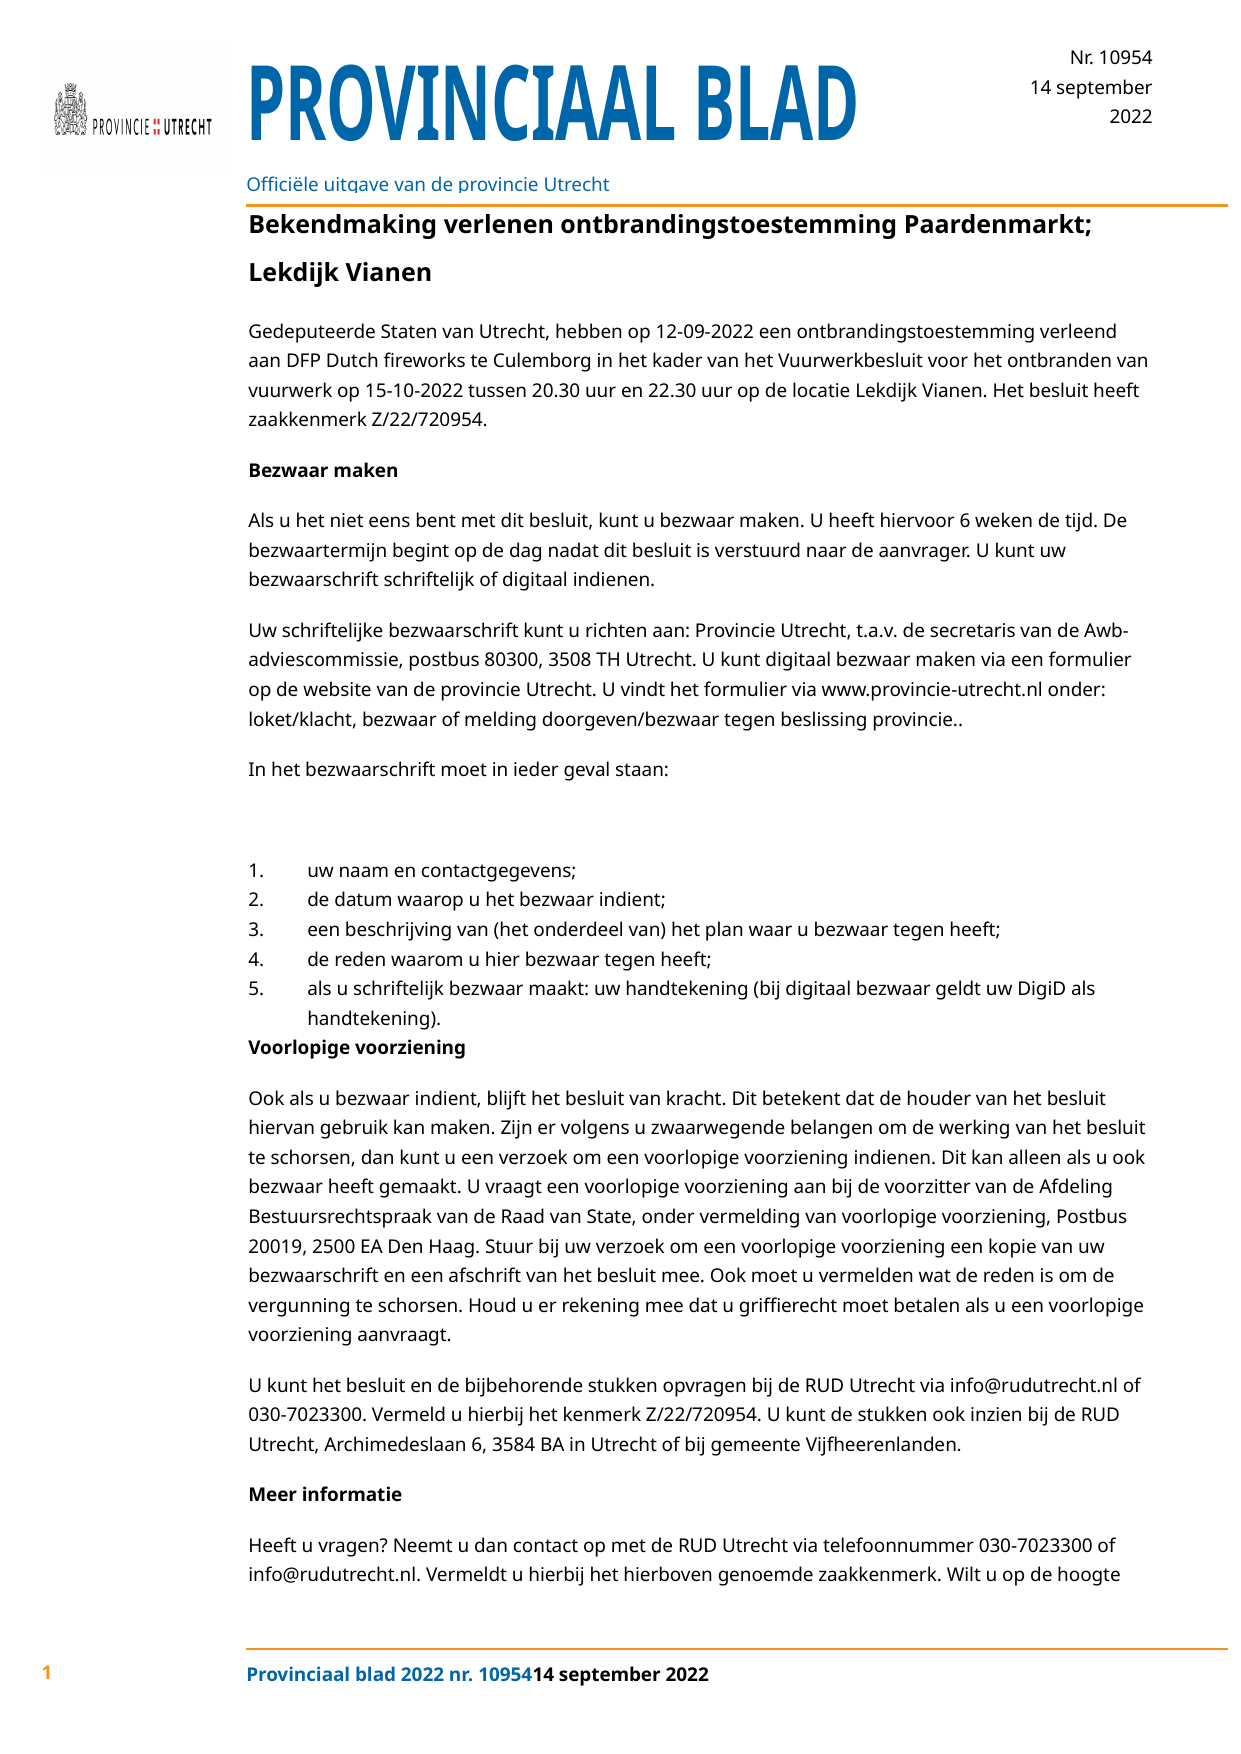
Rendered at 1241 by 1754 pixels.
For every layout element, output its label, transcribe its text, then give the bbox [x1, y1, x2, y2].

text Heeft u vragen? Neemt u dan contact op met de RUD Utrecht via telefoonnummer 030-7023300 of info@rudutrecht.nl. Vermeldt u hierbij het hierboven genoemde zaakkenmerk. Wilt u op de hoogte [248, 1532, 1152, 1587]
list als u schriftelijk bezwaar maakt: uw handtekening (bij digitaal bezwaar geldt uw DigiD als handtekening). [248, 975, 1152, 1031]
text Bezwaar maken [248, 457, 1152, 483]
text Ook als u bezwaar indient, blijft het besluit van kracht. Dit betekent dat de houder van het besluit hiervan gebruik kan maken. Zijn er volgens u zwaarwegende belangen om de werking van het besluit te schorsen, dan kunt u een verzoek om een voorlopige voorziening indienen. Dit kan alleen als u ook bezwaar heeft gemaakt. U vraagt een voorlopige voorziening aan bij de voorzitter van de Afdeling Bestuursrechtspraak van de Raad van State, onder vermelding van voorlopige voorziening, Postbus 20019, 2500 EA Den Haag. Stuur bij uw verzoek om een voorlopige voorziening een kopie van uw bezwaarschrift en een afschrift van het besluit mee. Ook moet u vermelden wat de reden is om de vergunning te schorsen. Houd u er rekening mee dat u griffierecht moet betalen als u een voorlopige voorziening aanvraagt. [248, 1085, 1152, 1347]
list de datum waarop u het bezwaar indient; [248, 887, 1152, 912]
text Voorlopige voorziening [248, 1034, 1152, 1060]
text U kunt het besluit en de bijbehorende stukken opvragen bij de RUD Utrecht via info@rudutrecht.nl of 030-7023300. Vermeld u hierbij het kenmerk Z/22/720954. U kunt de stukken ook inzien bij de RUD Utrecht, Archimedeslaan 6, 3584 BA in Utrecht of bij gemeente Vijfheerenlanden. [248, 1372, 1152, 1457]
list de reden waarom u hier bezwaar tegen heeft; [248, 946, 1152, 972]
text Uw schriftelijke bezwaarschrift kunt u richten aan: Provincie Utrecht, t.a.v. de secretaris van de Awb-adviescommissie, postbus 80300, 3508 TH Utrecht. U kunt digitaal bezwaar maken via een formulier op de website van de provincie Utrecht. U vindt het formulier via www.provincie-utrecht.nl onder: loket/klacht, bezwaar of melding doorgeven/bezwaar tegen beslissing provincie.. [248, 617, 1152, 732]
picture [41, 47, 231, 172]
text Bekendmaking verlenen ontbrandingstoestemming Paardenmarkt; Lekdijk Vianen [248, 207, 1152, 288]
text Meer informatie [248, 1482, 1152, 1507]
text Als u het niet eens bent met dit besluit, kunt u bezwaar maken. U heeft hiervoor 6 weken de tijd. De bezwaartermijn begint op de dag nadat dit besluit is verstuurd naar de aanvrager. U kunt uw bezwaarschrift schriftelijk of digitaal indienen. [248, 507, 1152, 592]
text In het bezwaarschrift moet in ieder geval staan: [248, 756, 1152, 782]
list uw naam en contactgegevens; [248, 857, 1152, 883]
list een beschrijving van (het onderdeel van) het plan waar u bezwaar tegen heeft; [248, 916, 1152, 942]
text Gedeputeerde Staten van Utrecht, hebben op 12-09-2022 een ontbrandingstoestemming verleend aan DFP Dutch fireworks te Culemborg in het kader van het Vuurwerkbesluit voor het ontbranden van vuurwerk op 15-10-2022 tussen 20.30 uur en 22.30 uur op de locatie Lekdijk Vianen. Het besluit heeft zaakkenmerk Z/22/720954. [248, 318, 1152, 432]
